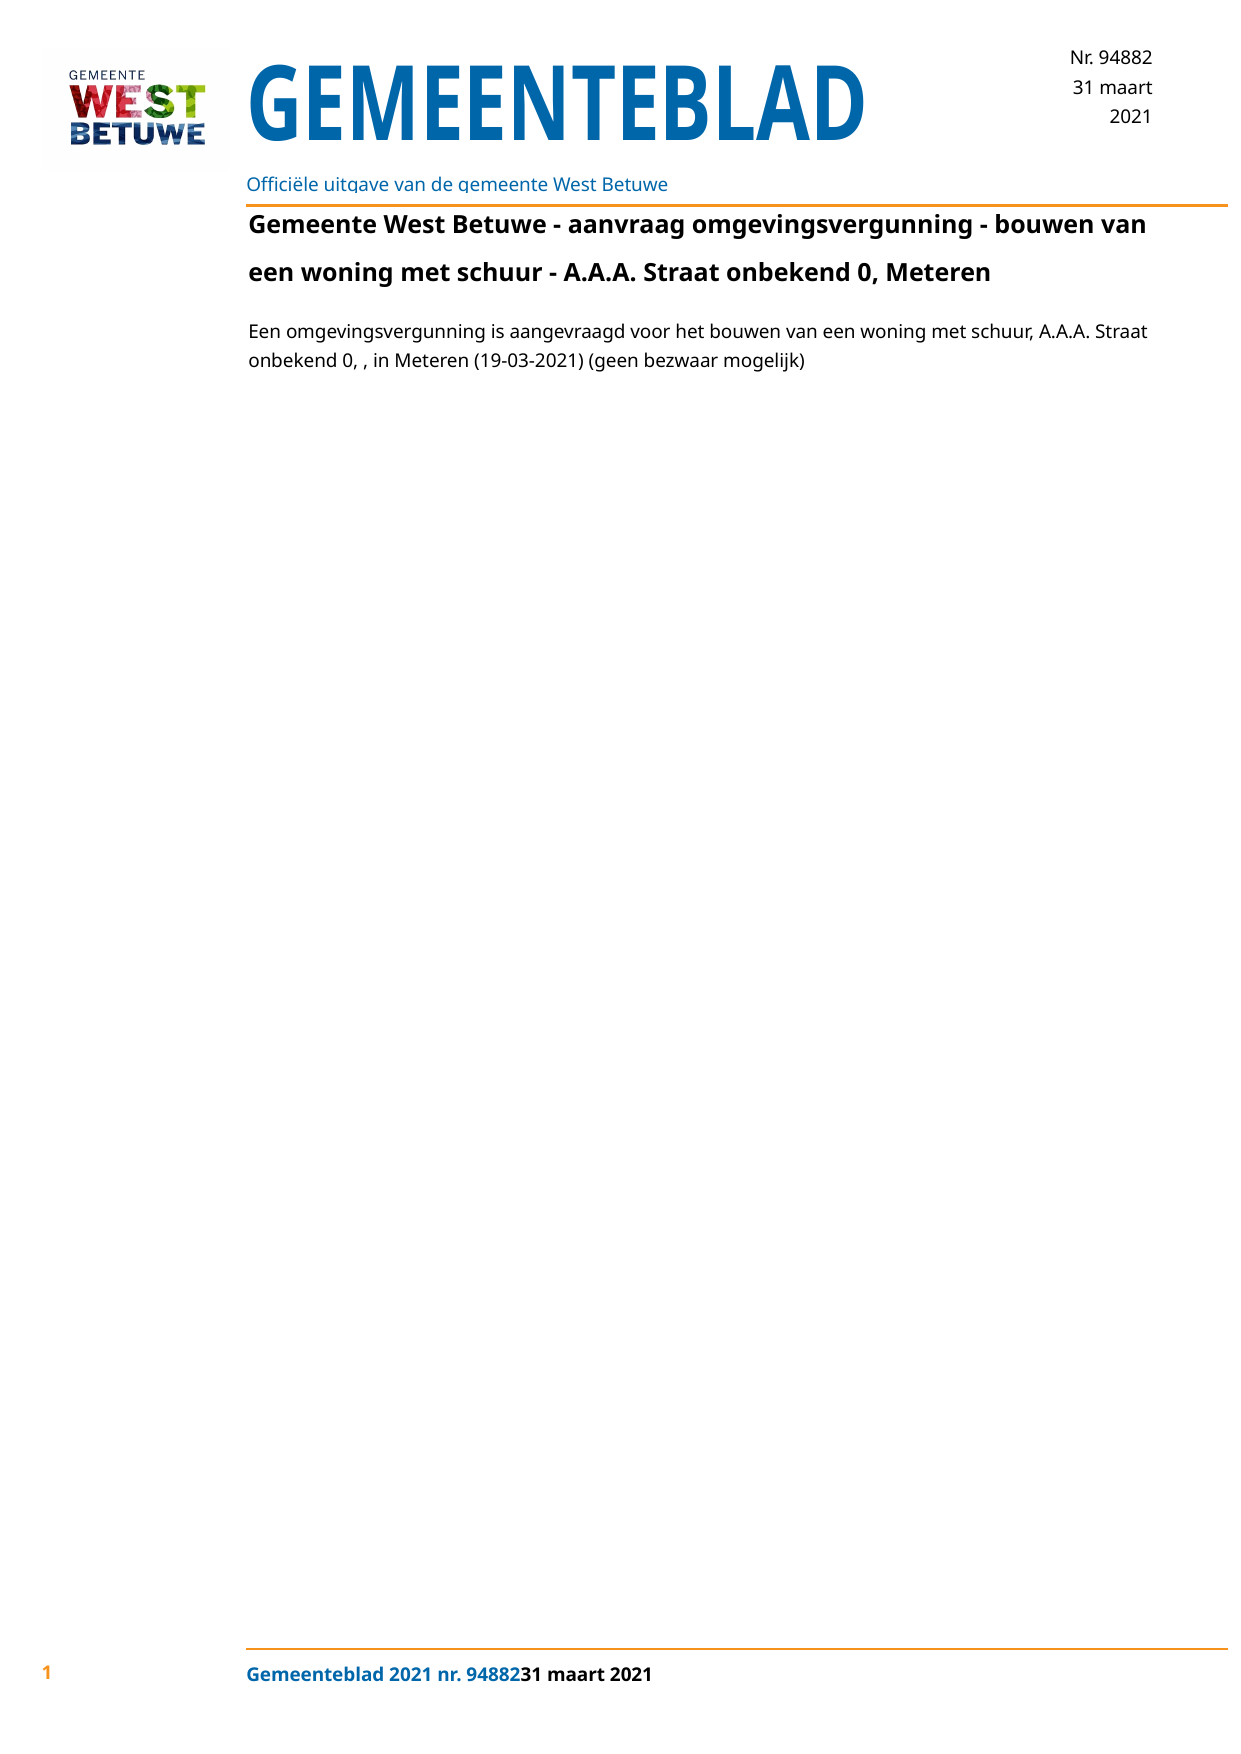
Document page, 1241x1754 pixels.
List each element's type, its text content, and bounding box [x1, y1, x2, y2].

picture [41, 47, 231, 172]
text Een omgevingsvergunning is aangevraagd voor het bouwen van een woning met schuur, A.A.A. Straat onbekend 0, , in Meteren (19-03-2021) (geen bezwaar mogelijk) [248, 318, 1152, 373]
text Gemeente West Betuwe - aanvraag omgevingsvergunning - bouwen van een woning met schuur - A.A.A. Straat onbekend 0, Meteren [248, 207, 1152, 288]
